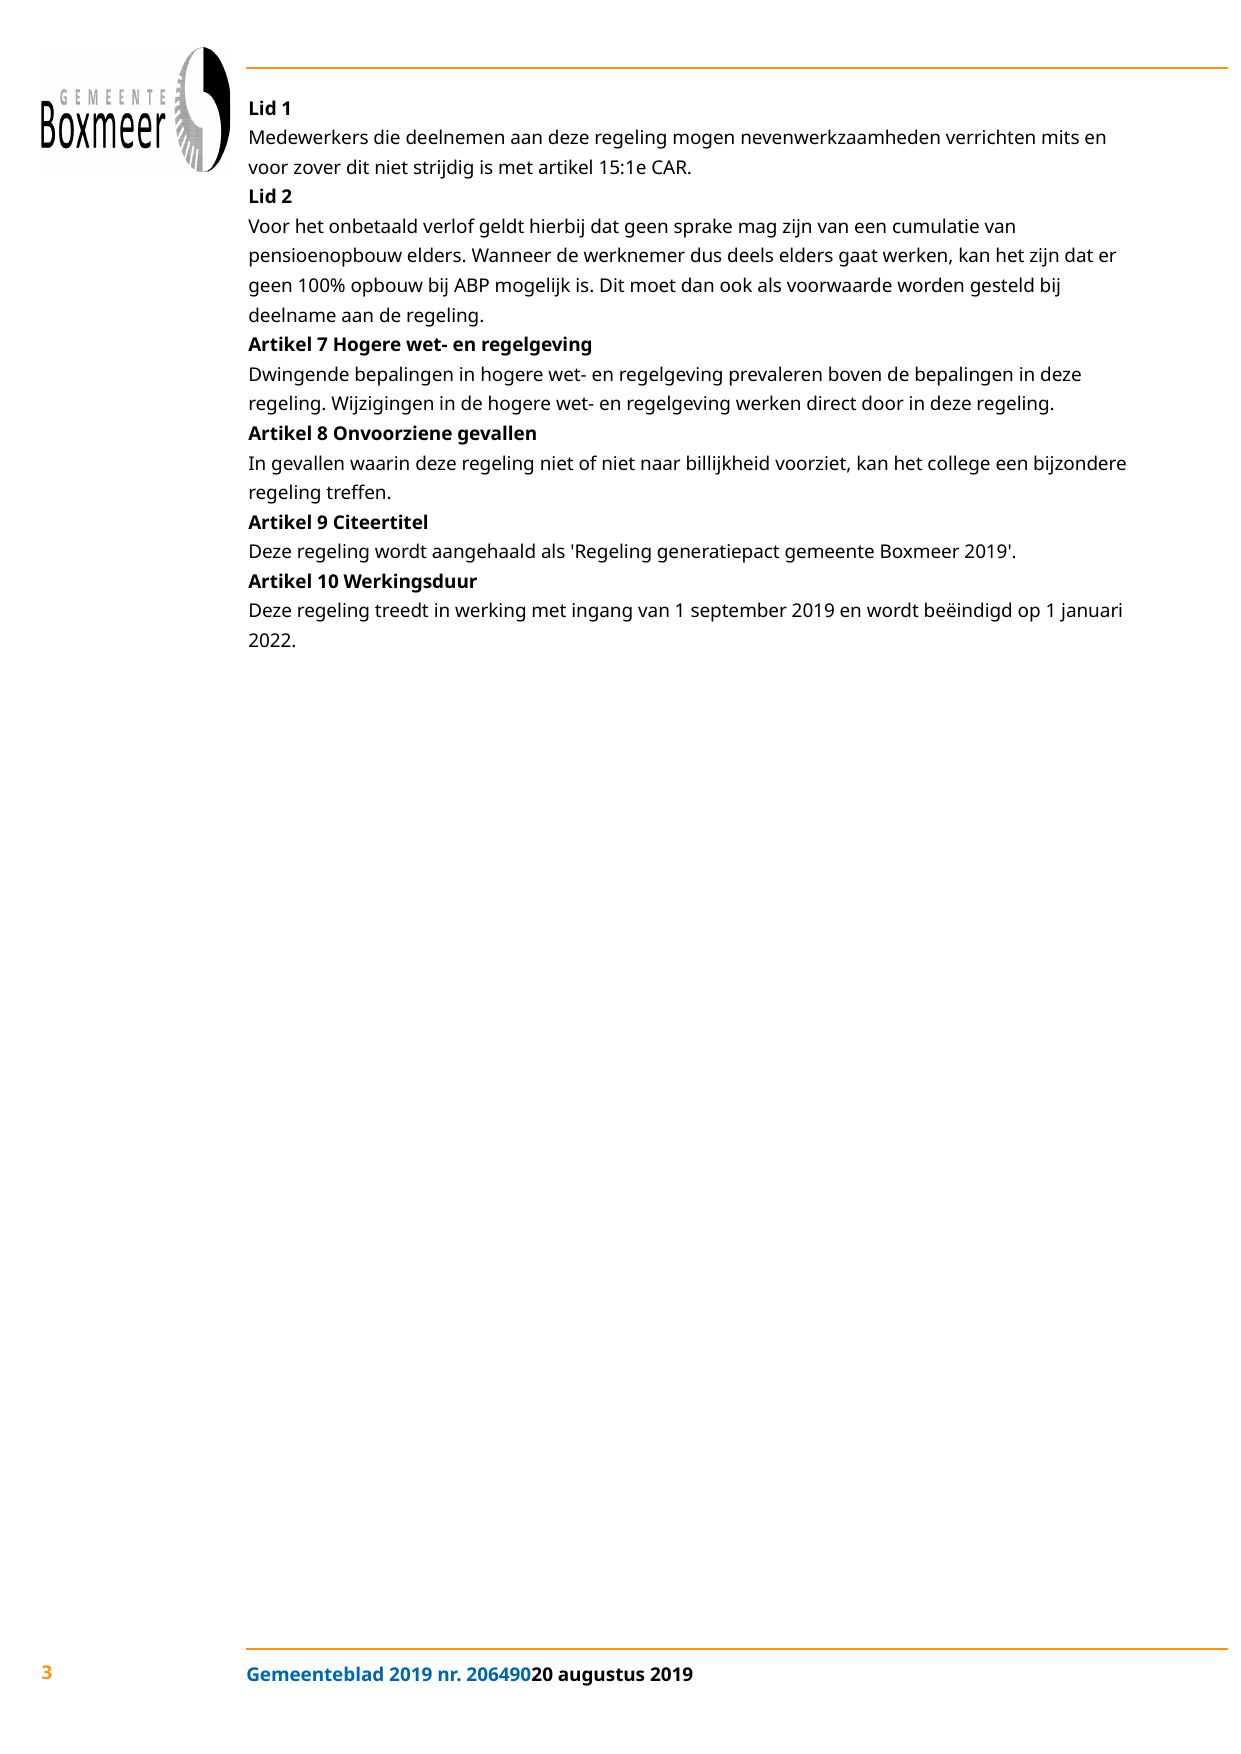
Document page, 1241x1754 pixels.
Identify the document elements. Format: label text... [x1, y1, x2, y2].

text Artikel 7 Hogere wet- en regelgeving [248, 331, 1152, 357]
text Artikel 10 Werkingsduur [248, 568, 1152, 594]
picture [41, 47, 231, 172]
text In gevallen waarin deze regeling niet of niet naar billijkheid voorziet, kan het college een bijzondere regeling treffen. [248, 450, 1152, 505]
text Artikel 8 Onvoorziene gevallen [248, 420, 1152, 446]
text Deze regeling treedt in werking met ingang van 1 september 2019 en wordt beëindigd op 1 januari 2022. [248, 598, 1152, 653]
text Lid 2 [248, 183, 1152, 209]
text Lid 1 [248, 95, 1152, 121]
text Medewerkers die deelnemen aan deze regeling mogen nevenwerkzaamheden verrichten mits en voor zover dit niet strijdig is met artikel 15:1e CAR. [248, 124, 1152, 180]
text Deze regeling wordt aangehaald als 'Regeling generatiepact gemeente Boxmeer 2019'. [248, 538, 1152, 564]
text Artikel 9 Citeertitel [248, 509, 1152, 535]
text Voor het onbetaald verlof geldt hierbij dat geen sprake mag zijn van een cumulatie van pensioenopbouw elders. Wanneer de werknemer dus deels elders gaat werken, kan het zijn dat er geen 100% opbouw bij ABP mogelijk is. Dit moet dan ook als voorwaarde worden gesteld bij deelname aan de regeling. [248, 213, 1152, 328]
text Dwingende bepalingen in hogere wet- en regelgeving prevaleren boven de bepalingen in deze regeling. Wijzigingen in de hogere wet- en regelgeving werken direct door in deze regeling. [248, 361, 1152, 416]
